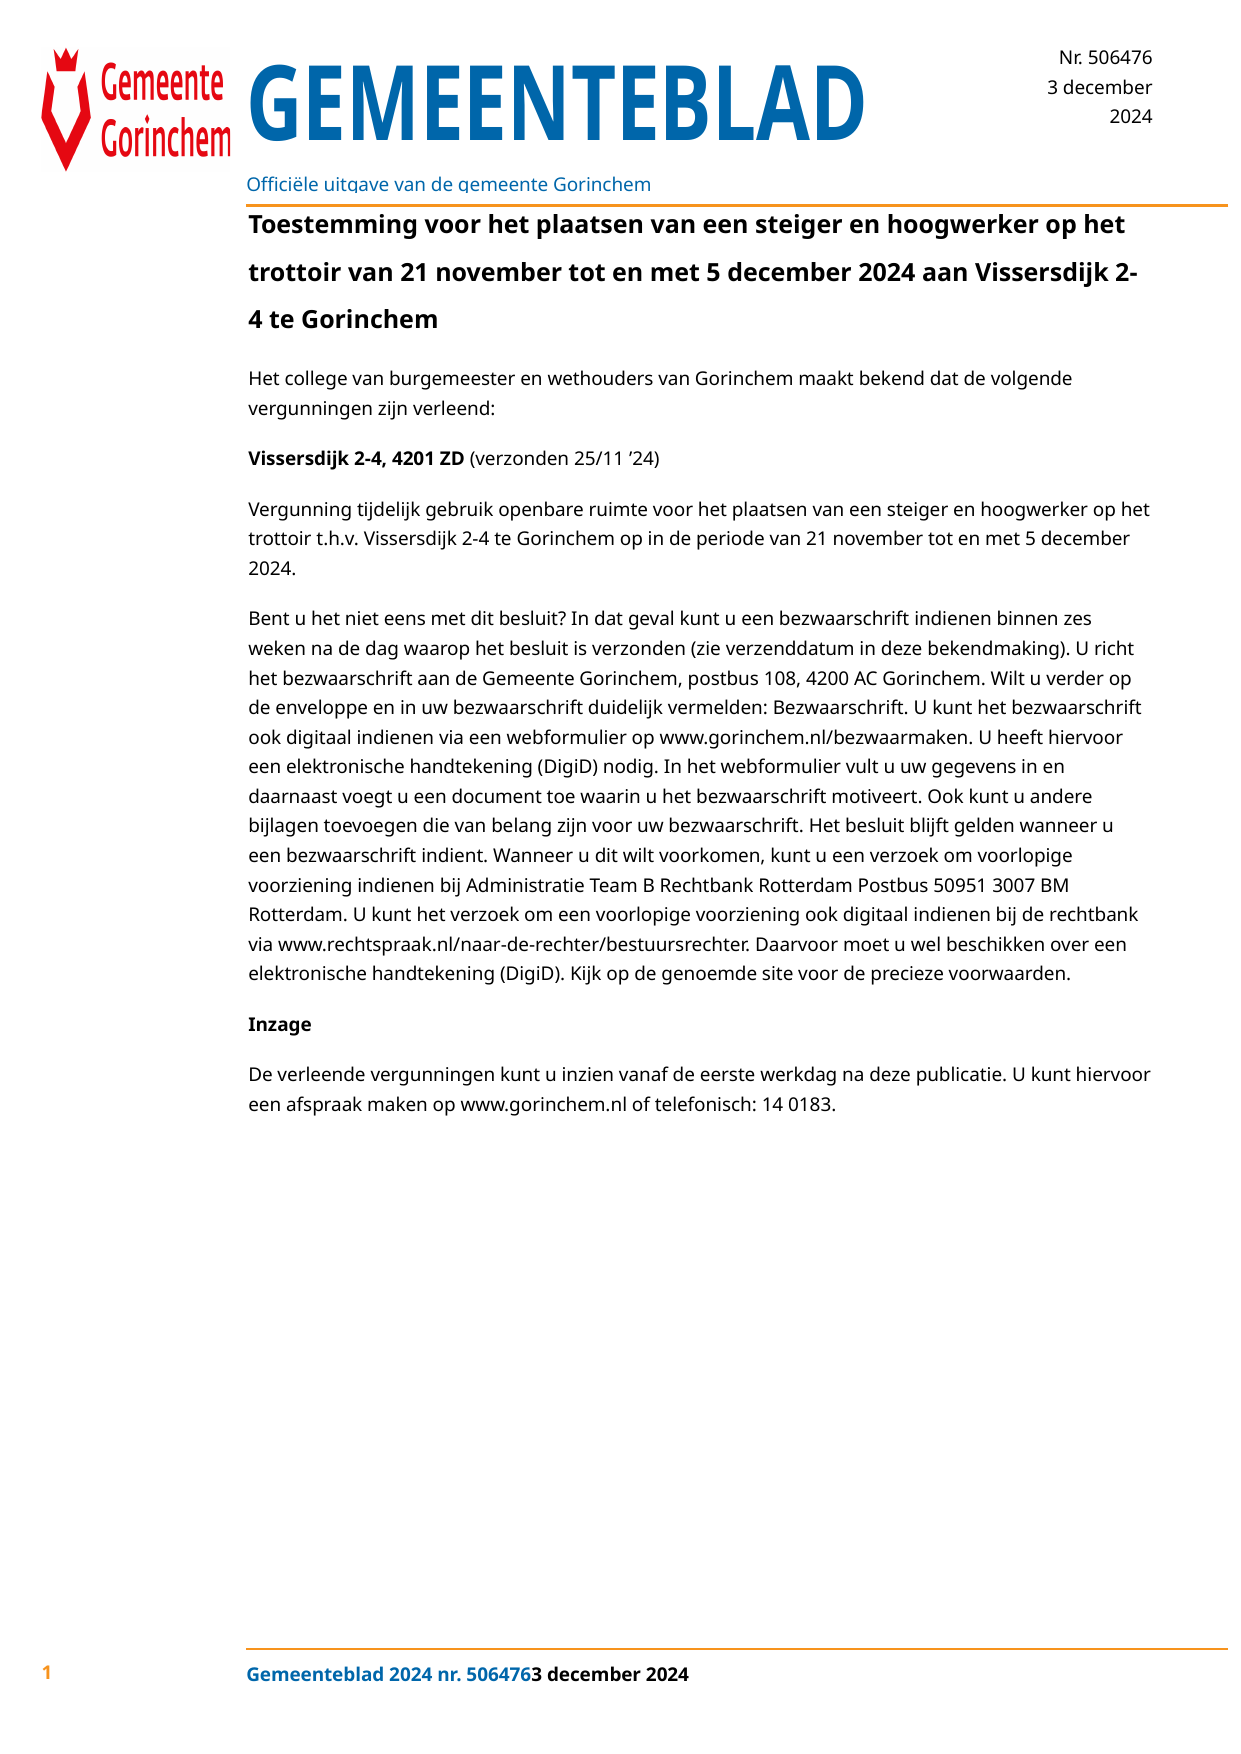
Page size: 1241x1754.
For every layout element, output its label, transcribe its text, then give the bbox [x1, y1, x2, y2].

picture [41, 47, 231, 172]
text Het college van burgemeester en wethouders van Gorinchem maakt bekend dat de volgende vergunningen zijn verleend: [248, 366, 1152, 421]
text Vergunning tijdelijk gebruik openbare ruimte voor het plaatsen van een steiger en hoogwerker op het trottoir t.h.v. Vissersdijk 2-4 te Gorinchem op in de periode van 21 november tot en met 5 december 2024. [248, 496, 1152, 581]
text Bent u het niet eens met dit besluit? In dat geval kunt u een bezwaarschrift indienen binnen zes weken na de dag waarop het besluit is verzonden (zie verzenddatum in deze bekendmaking). U richt het bezwaarschrift aan de Gemeente Gorinchem, postbus 108, 4200 AC Gorinchem. Wilt u verder op de enveloppe en in uw bezwaarschrift duidelijk vermelden: Bezwaarschrift. U kunt het bezwaarschrift ook digitaal indienen via een webformulier op www.gorinchem.nl/bezwaarmaken. U heeft hiervoor een elektronische handtekening (DigiD) nodig. In het webformulier vult u uw gegevens in en daarnaast voegt u een document toe waarin u het bezwaarschrift motiveert. Ook kunt u andere bijlagen toevoegen die van belang zijn voor uw bezwaarschrift. Het besluit blijft gelden wanneer u een bezwaarschrift indient. Wanneer u dit wilt voorkomen, kunt u een verzoek om voorlopige voorziening indienen bij Administratie Team B Rechtbank Rotterdam Postbus 50951 3007 BM Rotterdam. U kunt het verzoek om een voorlopige voorziening ook digitaal indienen bij de rechtbank via www.rechtspraak.nl/naar-de-rechter/bestuursrechter. Daarvoor moet u wel beschikken over een elektronische handtekening (DigiD). Kijk op de genoemde site voor de precieze voorwaarden. [248, 606, 1152, 986]
text De verleende vergunningen kunt u inzien vanaf de eerste werkdag na deze publicatie. U kunt hiervoor een afspraak maken op www.gorinchem.nl of telefonisch: 14 0183. [248, 1061, 1152, 1117]
text Toestemming voor het plaatsen van een steiger en hoogwerker op het trottoir van 21 november tot en met 5 december 2024 aan Vissersdijk 2-4 te Gorinchem [248, 207, 1152, 336]
text Inzage [248, 1011, 1152, 1037]
text Vissersdijk 2-4, 4201 ZD (verzonden 25/11 ’24) [248, 446, 1152, 471]
